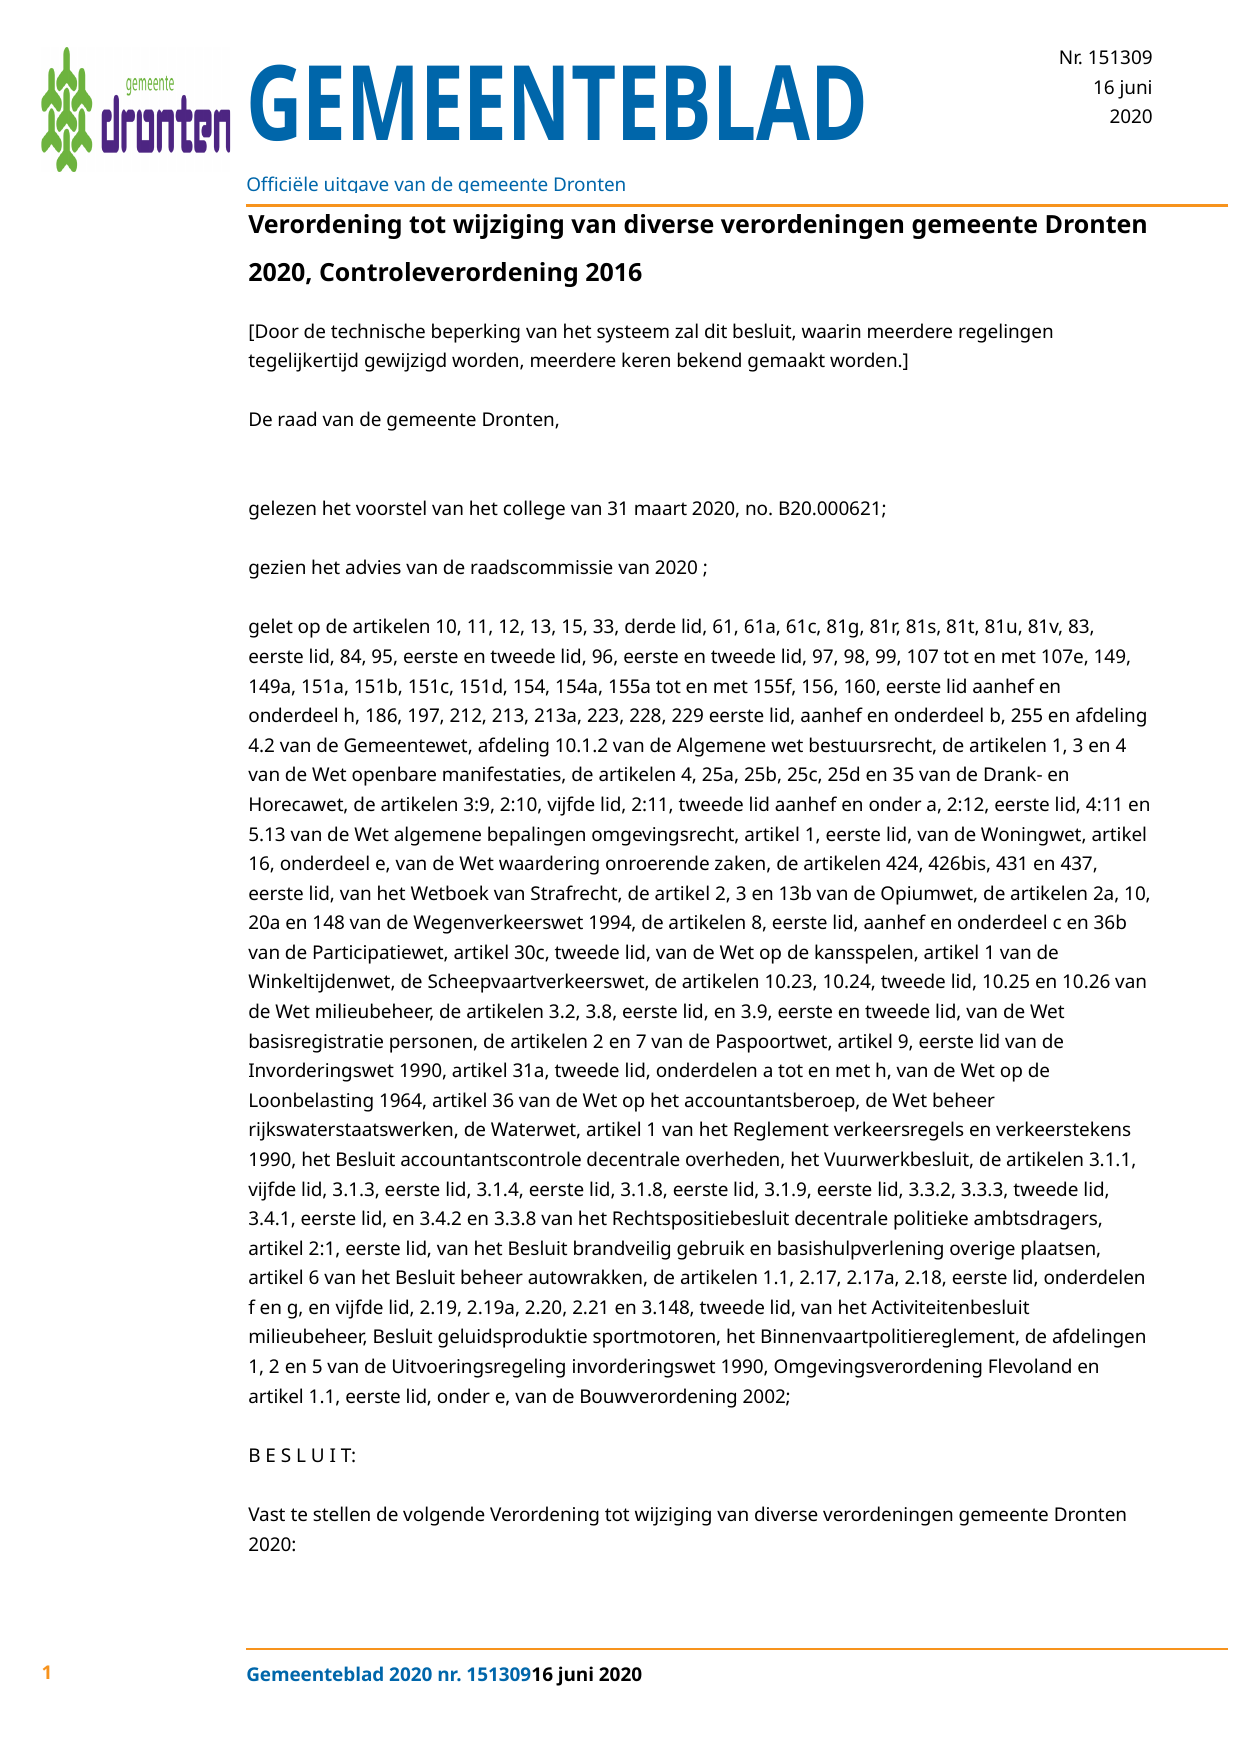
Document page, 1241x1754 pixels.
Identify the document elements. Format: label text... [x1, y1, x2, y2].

text gelet op de artikelen 10, 11, 12, 13, 15, 33, derde lid, 61, 61a, 61c, 81g, 81r, 81s, 81t, 81u, 81v, 83, eerste lid, 84, 95, eerste en tweede lid, 96, eerste en tweede lid, 97, 98, 99, 107 tot en met 107e, 149, 149a, 151a, 151b, 151c, 151d, 154, 154a, 155a tot en met 155f, 156, 160, eerste lid aanhef en onderdeel h, 186, 197, 212, 213, 213a, 223, 228, 229 eerste lid, aanhef en onderdeel b, 255 en afdeling 4.2 van de Gemeentewet, afdeling 10.1.2 van de Algemene wet bestuursrecht, de artikelen 1, 3 en 4 van de Wet openbare manifestaties, de artikelen 4, 25a, 25b, 25c, 25d en 35 van de Drank- en Horecawet, de artikelen 3:9, 2:10, vijfde lid, 2:11, tweede lid aanhef en onder a, 2:12, eerste lid, 4:11 en 5.13 van de Wet algemene bepalingen omgevingsrecht, artikel 1, eerste lid, van de Woningwet, artikel 16, onderdeel e, van de Wet waardering onroerende zaken, de artikelen 424, 426bis, 431 en 437, eerste lid, van het Wetboek van Strafrecht, de artikel 2, 3 en 13b van de Opiumwet, de artikelen 2a, 10, 20a en 148 van de Wegenverkeerswet 1994, de artikelen 8, eerste lid, aanhef en onderdeel c en 36b van de Participatiewet, artikel 30c, tweede lid, van de Wet op de kansspelen, artikel 1 van de Winkeltijdenwet, de Scheepvaartverkeerswet, de artikelen 10.23, 10.24, tweede lid, 10.25 en 10.26 van de Wet milieubeheer, de artikelen 3.2, 3.8, eerste lid, en 3.9, eerste en tweede lid, van de Wet basisregistratie personen, de artikelen 2 en 7 van de Paspoortwet, artikel 9, eerste lid van de Invorderingswet 1990, artikel 31a, tweede lid, onderdelen a tot en met h, van de Wet op de Loonbelasting 1964, artikel 36 van de Wet op het accountantsberoep, de Wet beheer rijkswaterstaatswerken, de Waterwet, artikel 1 van het Reglement verkeersregels en verkeerstekens 1990, het Besluit accountantscontrole decentrale overheden, het Vuurwerkbesluit, de artikelen 3.1.1, vijfde lid, 3.1.3, eerste lid, 3.1.4, eerste lid, 3.1.8, eerste lid, 3.1.9, eerste lid, 3.3.2, 3.3.3, tweede lid, 3.4.1, eerste lid, en 3.4.2 en 3.3.8 van het Rechtspositiebesluit decentrale politieke ambtsdragers, artikel 2:1, eerste lid, van het Besluit brandveilig gebruik en basishulpverlening overige plaatsen, artikel 6 van het Besluit beheer autowrakken, de artikelen 1.1, 2.17, 2.17a, 2.18, eerste lid, onderdelen f en g, en vijfde lid, 2.19, 2.19a, 2.20, 2.21 en 3.148, tweede lid, van het Activiteitenbesluit milieubeheer, Besluit geluidsproduktie sportmotoren, het Binnenvaartpolitiereglement, de afdelingen 1, 2 en 5 van de Uitvoeringsregeling invorderingswet 1990, Omgevingsverordening Flevoland en artikel 1.1, eerste lid, onder e, van de Bouwverordening 2002; [248, 614, 1152, 1409]
text [Door de technische beperking van het systeem zal dit besluit, waarin meerdere regelingen tegelijkertijd gewijzigd worden, meerdere keren bekend gemaakt worden.] [248, 318, 1152, 373]
text B E S L U I T: [248, 1442, 1152, 1468]
text Vast te stellen de volgende Verordening tot wijziging van diverse verordeningen gemeente Dronten 2020: [248, 1501, 1152, 1557]
picture [41, 47, 231, 172]
text De raad van de gemeente Dronten, [248, 407, 1152, 432]
text Verordening tot wijziging van diverse verordeningen gemeente Dronten 2020, Controleverordening 2016 [248, 207, 1152, 288]
text gelezen het voorstel van het college van 31 maart 2020, no. B20.000621; [248, 495, 1152, 521]
text gezien het advies van de raadscommissie van 2020 ; [248, 554, 1152, 580]
